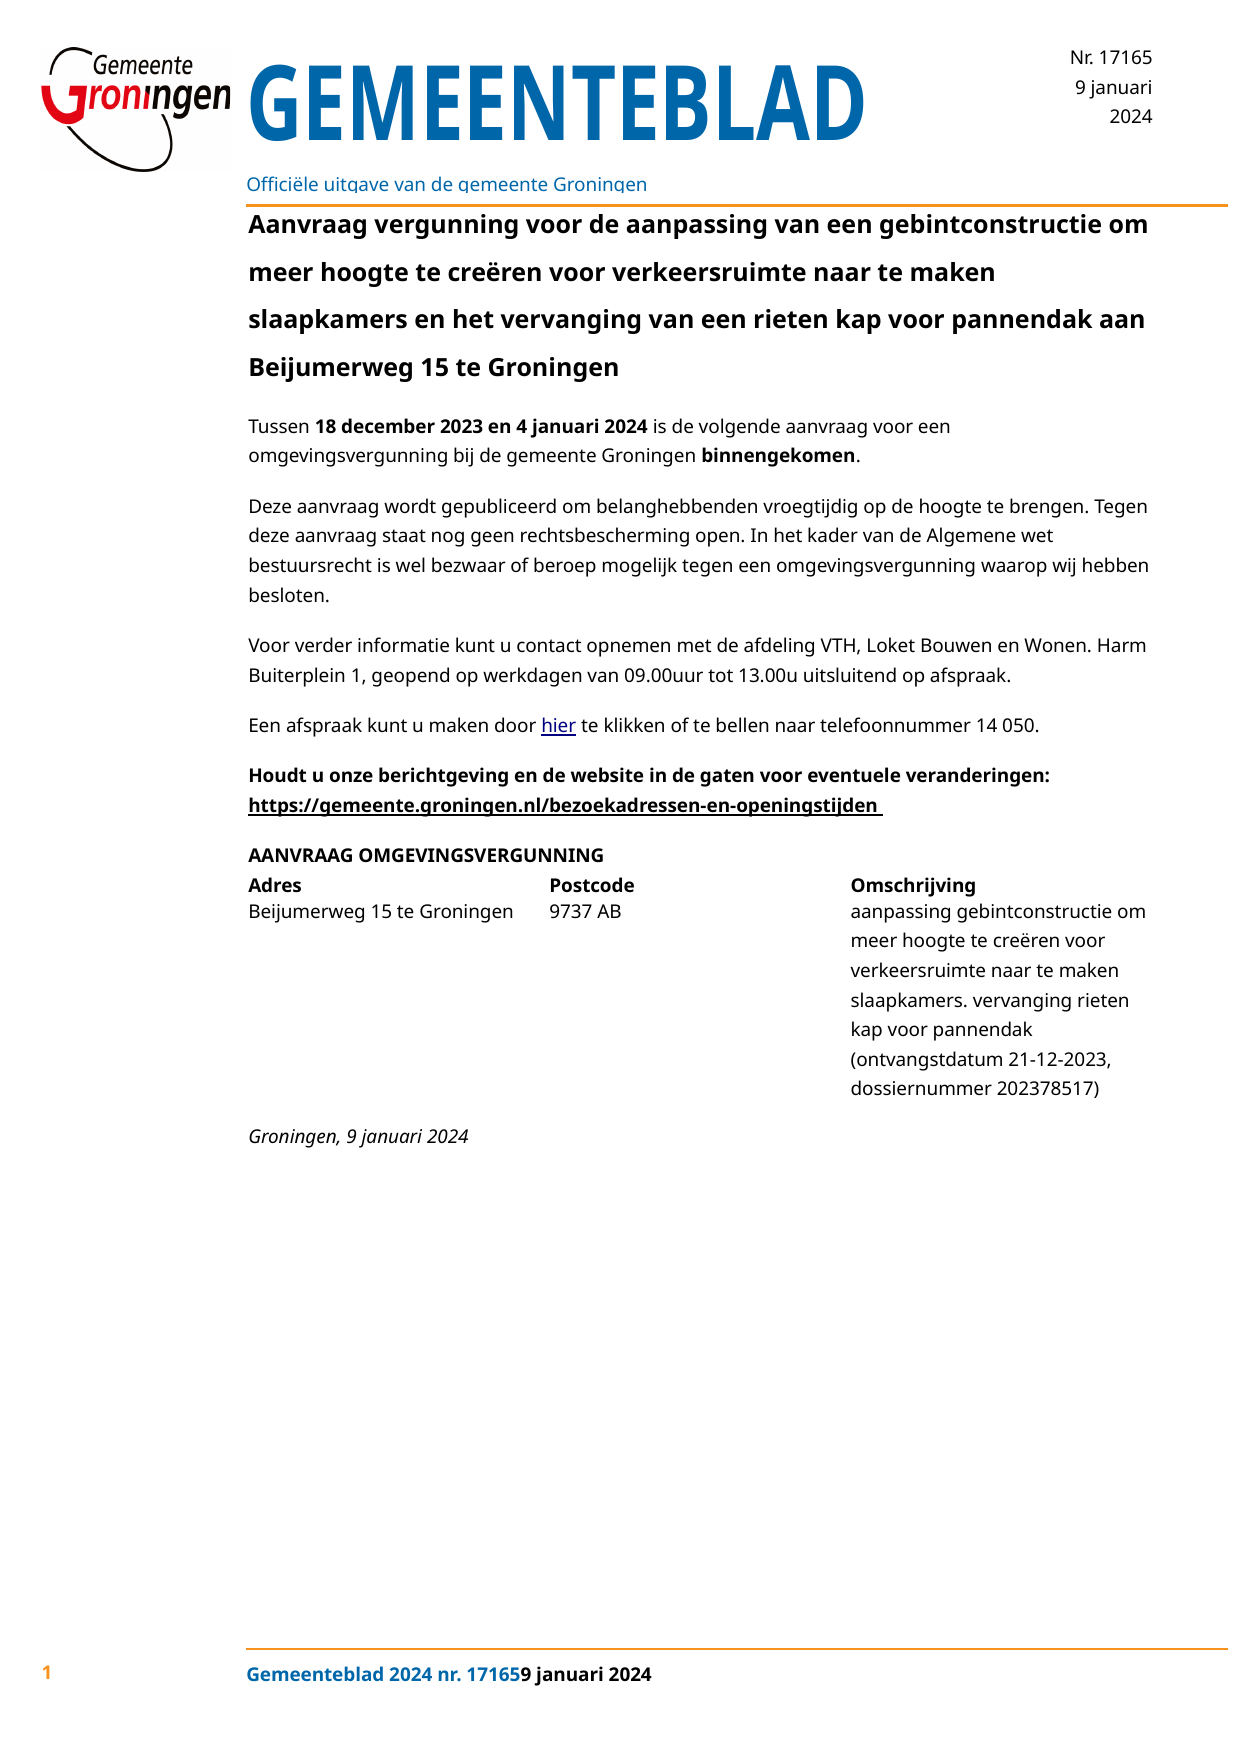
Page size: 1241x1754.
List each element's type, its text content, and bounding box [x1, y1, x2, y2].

text Een afspraak kunt u maken door hier te klikken of te bellen naar telefoonnummer 14 050. [248, 712, 1152, 738]
table_header Postcode [549, 873, 850, 898]
text Tussen 18 december 2023 en 4 januari 2024 is de volgende aanvraag voor een omgevingsvergunning bij de gemeente Groningen binnengekomen. [248, 413, 1152, 468]
text Deze aanvraag wordt gepubliceerd om belanghebbenden vroegtijdig op de hoogte te brengen. Tegen deze aanvraag staat nog geen rechtsbescherming open. In het kader van de Algemene wet bestuursrecht is wel bezwaar of beroep mogelijk tegen een omgevingsvergunning waarop wij hebben besloten. [248, 493, 1152, 608]
table_header Omschrijving [850, 873, 1152, 898]
text Voor verder informatie kunt u contact opnemen met de afdeling VTH, Loket Bouwen en Wonen. Harm Buiterplein 1, geopend op werkdagen van 09.00uur tot 13.00u uitsluitend op afspraak. [248, 632, 1152, 688]
table_cell aanpassing gebintconstructie om meer hoogte te creëren voor verkeersruimte naar te maken slaapkamers. vervanging rieten kap voor pannendak (ontvangstdatum 21-12-2023, dossiernummer 202378517) [850, 898, 1152, 1101]
text Groningen, 9 januari 2024 [248, 1123, 1152, 1148]
text Aanvraag vergunning voor de aanpassing van een gebintconstructie om meer hoogte te creëren voor verkeersruimte naar te maken slaapkamers en het vervanging van een rieten kap voor pannendak aan Beijumerweg 15 te Groningen [248, 207, 1152, 384]
text AANVRAAG OMGEVINGSVERGUNNING [248, 843, 1152, 868]
table_cell Beijumerweg 15 te Groningen [248, 898, 549, 1101]
text Houdt u onze berichtgeving en de website in de gaten voor eventuele veranderingen: https://gemeente.groningen.nl/bezoekadressen-en-openingstijden [248, 763, 1152, 818]
picture [41, 47, 231, 172]
table_cell 9737 AB [549, 898, 850, 1101]
table_header Adres [248, 873, 549, 898]
